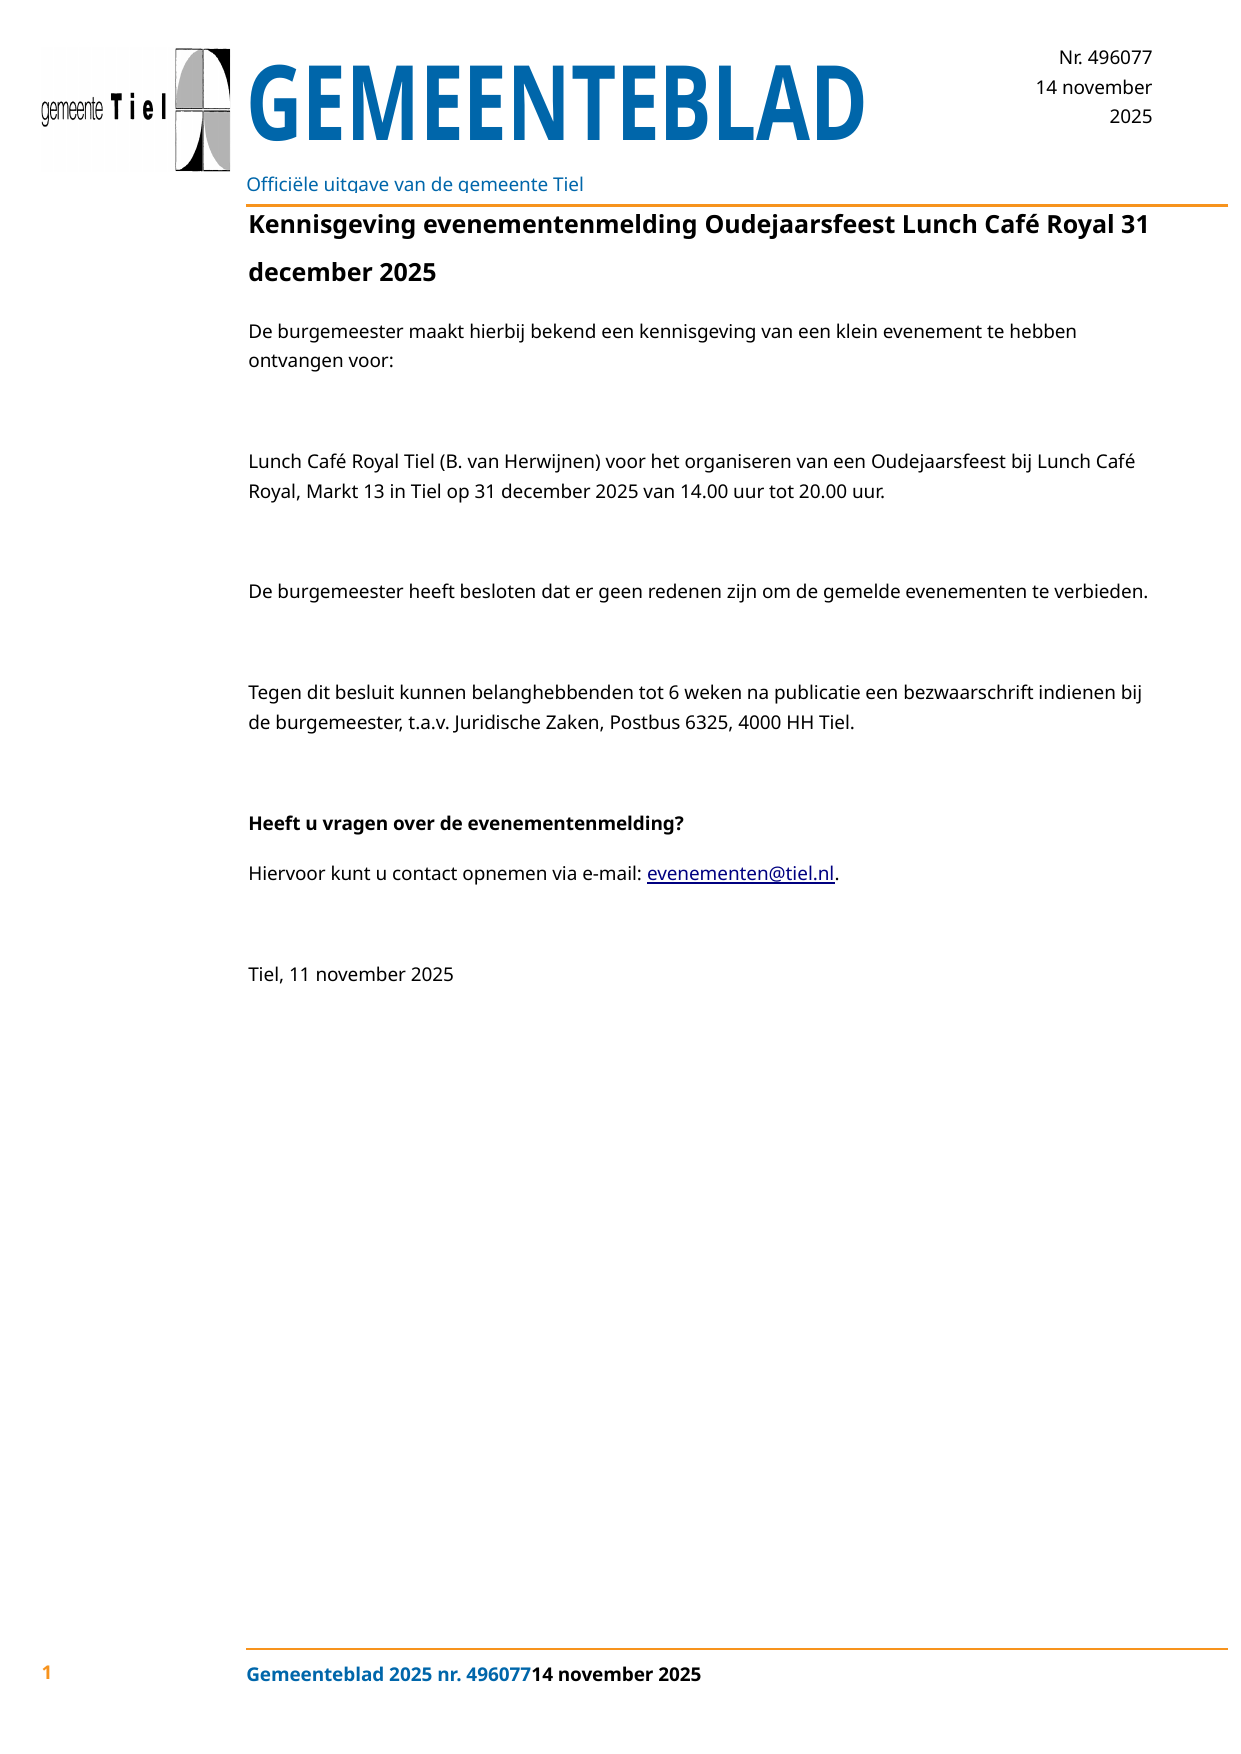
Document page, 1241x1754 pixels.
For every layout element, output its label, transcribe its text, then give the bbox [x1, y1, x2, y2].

text Heeft u vragen over de evenementenmelding? [248, 810, 1152, 836]
text Kennisgeving evenementenmelding Oudejaarsfeest Lunch Café Royal 31 december 2025 [248, 207, 1152, 288]
picture [41, 47, 231, 172]
text De burgemeester maakt hierbij bekend een kennisgeving van een klein evenement te hebben ontvangen voor: [248, 318, 1152, 373]
text Lunch Café Royal Tiel (B. van Herwijnen) voor het organiseren van een Oudejaarsfeest bij Lunch Café Royal, Markt 13 in Tiel op 31 december 2025 van 14.00 uur tot 20.00 uur. [248, 448, 1152, 504]
text De burgemeester heeft besloten dat er geen redenen zijn om de gemelde evenementen te verbieden. [248, 579, 1152, 604]
text Tiel, 11 november 2025 [248, 961, 1152, 987]
text Tegen dit besluit kunnen belanghebbenden tot 6 weken na publicatie een bezwaarschrift indienen bij de burgemeester, t.a.v. Juridische Zaken, Postbus 6325, 4000 HH Tiel. [248, 679, 1152, 735]
text Hiervoor kunt u contact opnemen via e-mail: evenementen@tiel.nl. [248, 860, 1152, 886]
